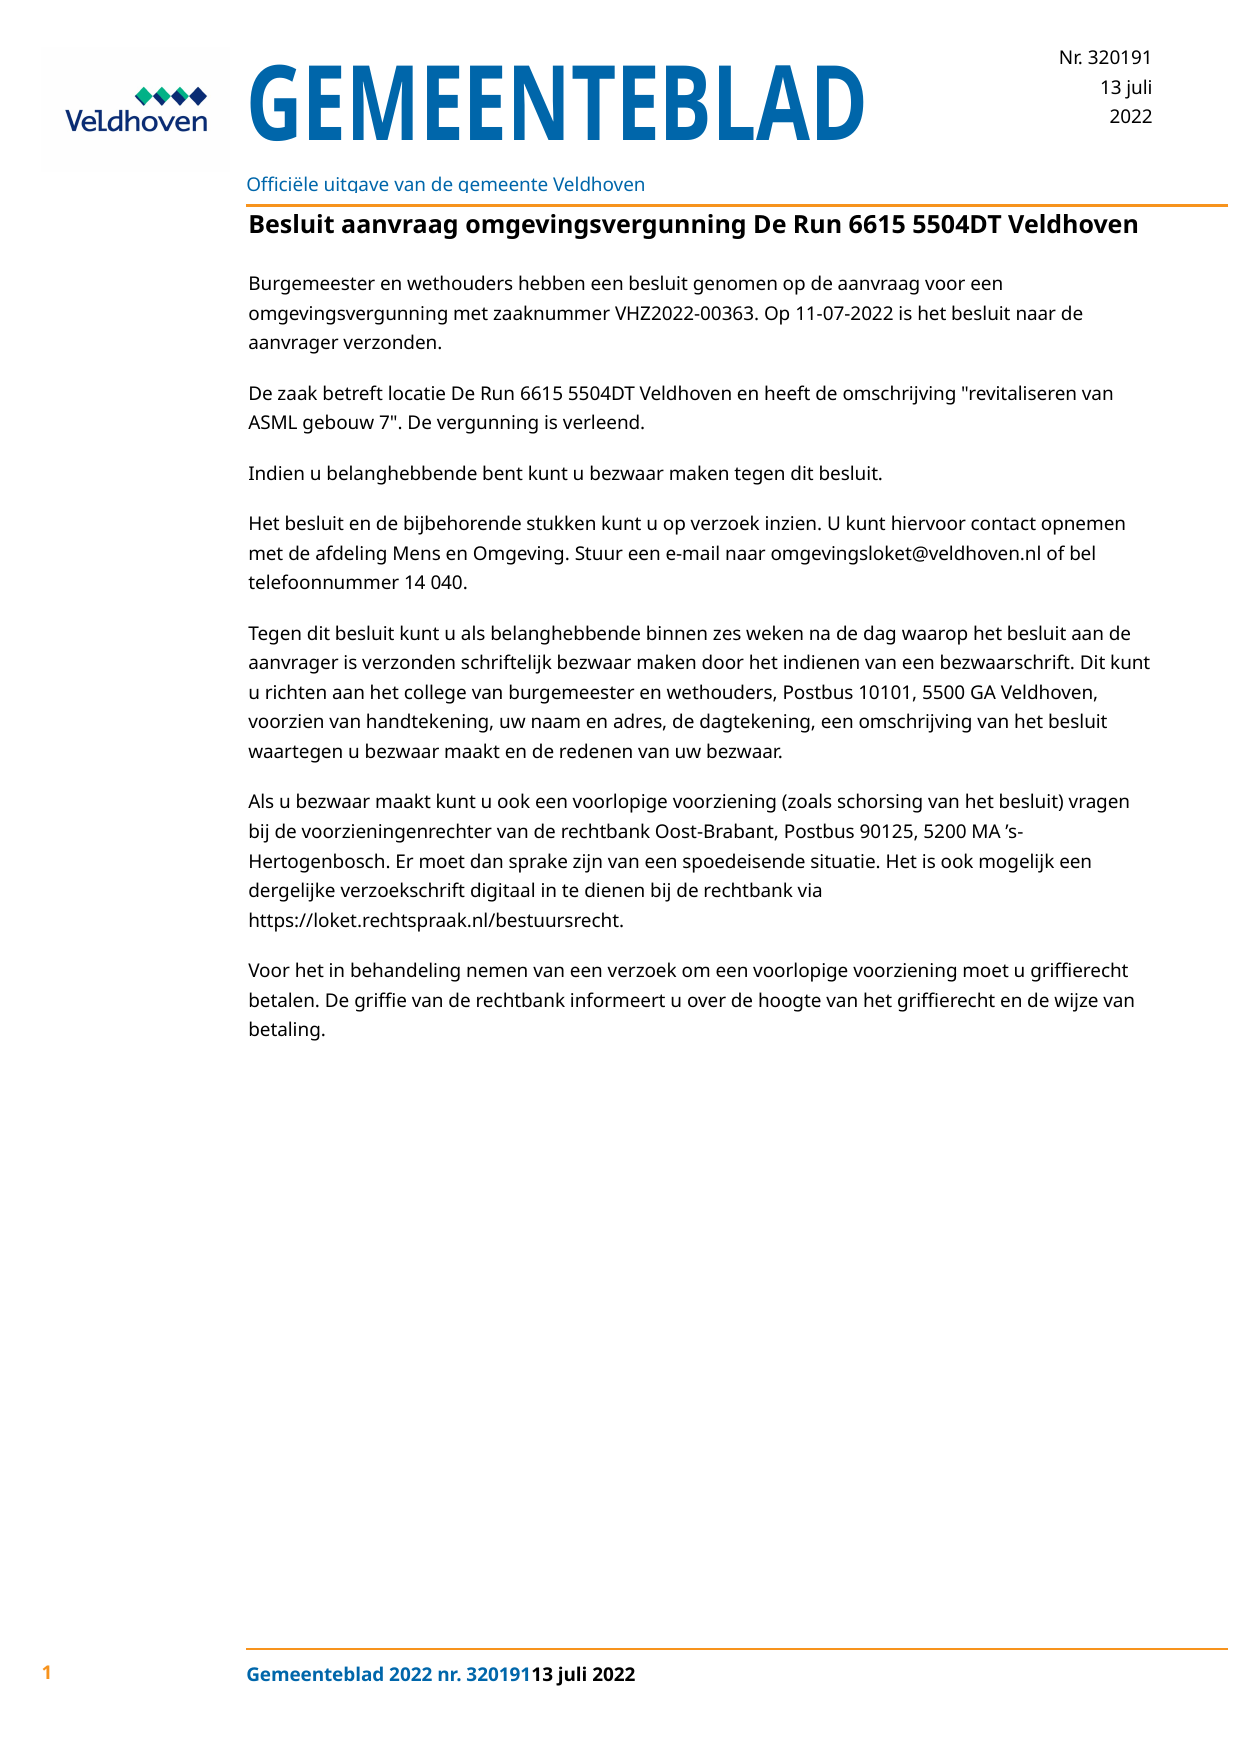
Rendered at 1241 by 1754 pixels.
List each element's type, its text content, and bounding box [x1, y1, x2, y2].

text De zaak betreft locatie De Run 6615 5504DT Veldhoven en heeft de omschrijving "revitaliseren van ASML gebouw 7". De vergunning is verleend. [248, 380, 1152, 435]
text Als u bezwaar maakt kunt u ook een voorlopige voorziening (zoals schorsing van het besluit) vragen bij de voorzieningenrechter van de rechtbank Oost-Brabant, Postbus 90125, 5200 MA ’s-Hertogenbosch. Er moet dan sprake zijn van een spoedeisende situatie. Het is ook mogelijk een dergelijke verzoekschrift digitaal in te dienen bij de rechtbank via https://loket.rechtspraak.nl/bestuursrecht. [248, 789, 1152, 933]
text Burgemeester en wethouders hebben een besluit genomen op de aanvraag voor een omgevingsvergunning met zaaknummer VHZ2022-00363. Op 11-07-2022 is het besluit naar de aanvrager verzonden. [248, 270, 1152, 355]
text Indien u belanghebbende bent kunt u bezwaar maken tegen dit besluit. [248, 460, 1152, 486]
text Het besluit en de bijbehorende stukken kunt u op verzoek inzien. U kunt hiervoor contact opnemen met de afdeling Mens en Omgeving. Stuur een e-mail naar omgevingsloket@veldhoven.nl of bel telefoonnummer 14 040. [248, 510, 1152, 595]
text Tegen dit besluit kunt u als belanghebbende binnen zes weken na de dag waarop het besluit aan de aanvrager is verzonden schriftelijk bezwaar maken door het indienen van een bezwaarschrift. Dit kunt u richten aan het college van burgemeester en wethouders, Postbus 10101, 5500 GA Veldhoven, voorzien van handtekening, uw naam en adres, de dagtekening, een omschrijving van het besluit waartegen u bezwaar maakt en de redenen van uw bezwaar. [248, 620, 1152, 764]
picture [41, 47, 231, 172]
text Besluit aanvraag omgevingsvergunning De Run 6615 5504DT Veldhoven [248, 207, 1152, 241]
text Voor het in behandeling nemen van een verzoek om een voorlopige voorziening moet u griffierecht betalen. De griffie van de rechtbank informeert u over de hoogte van het griffierecht en de wijze van betaling. [248, 957, 1152, 1042]
